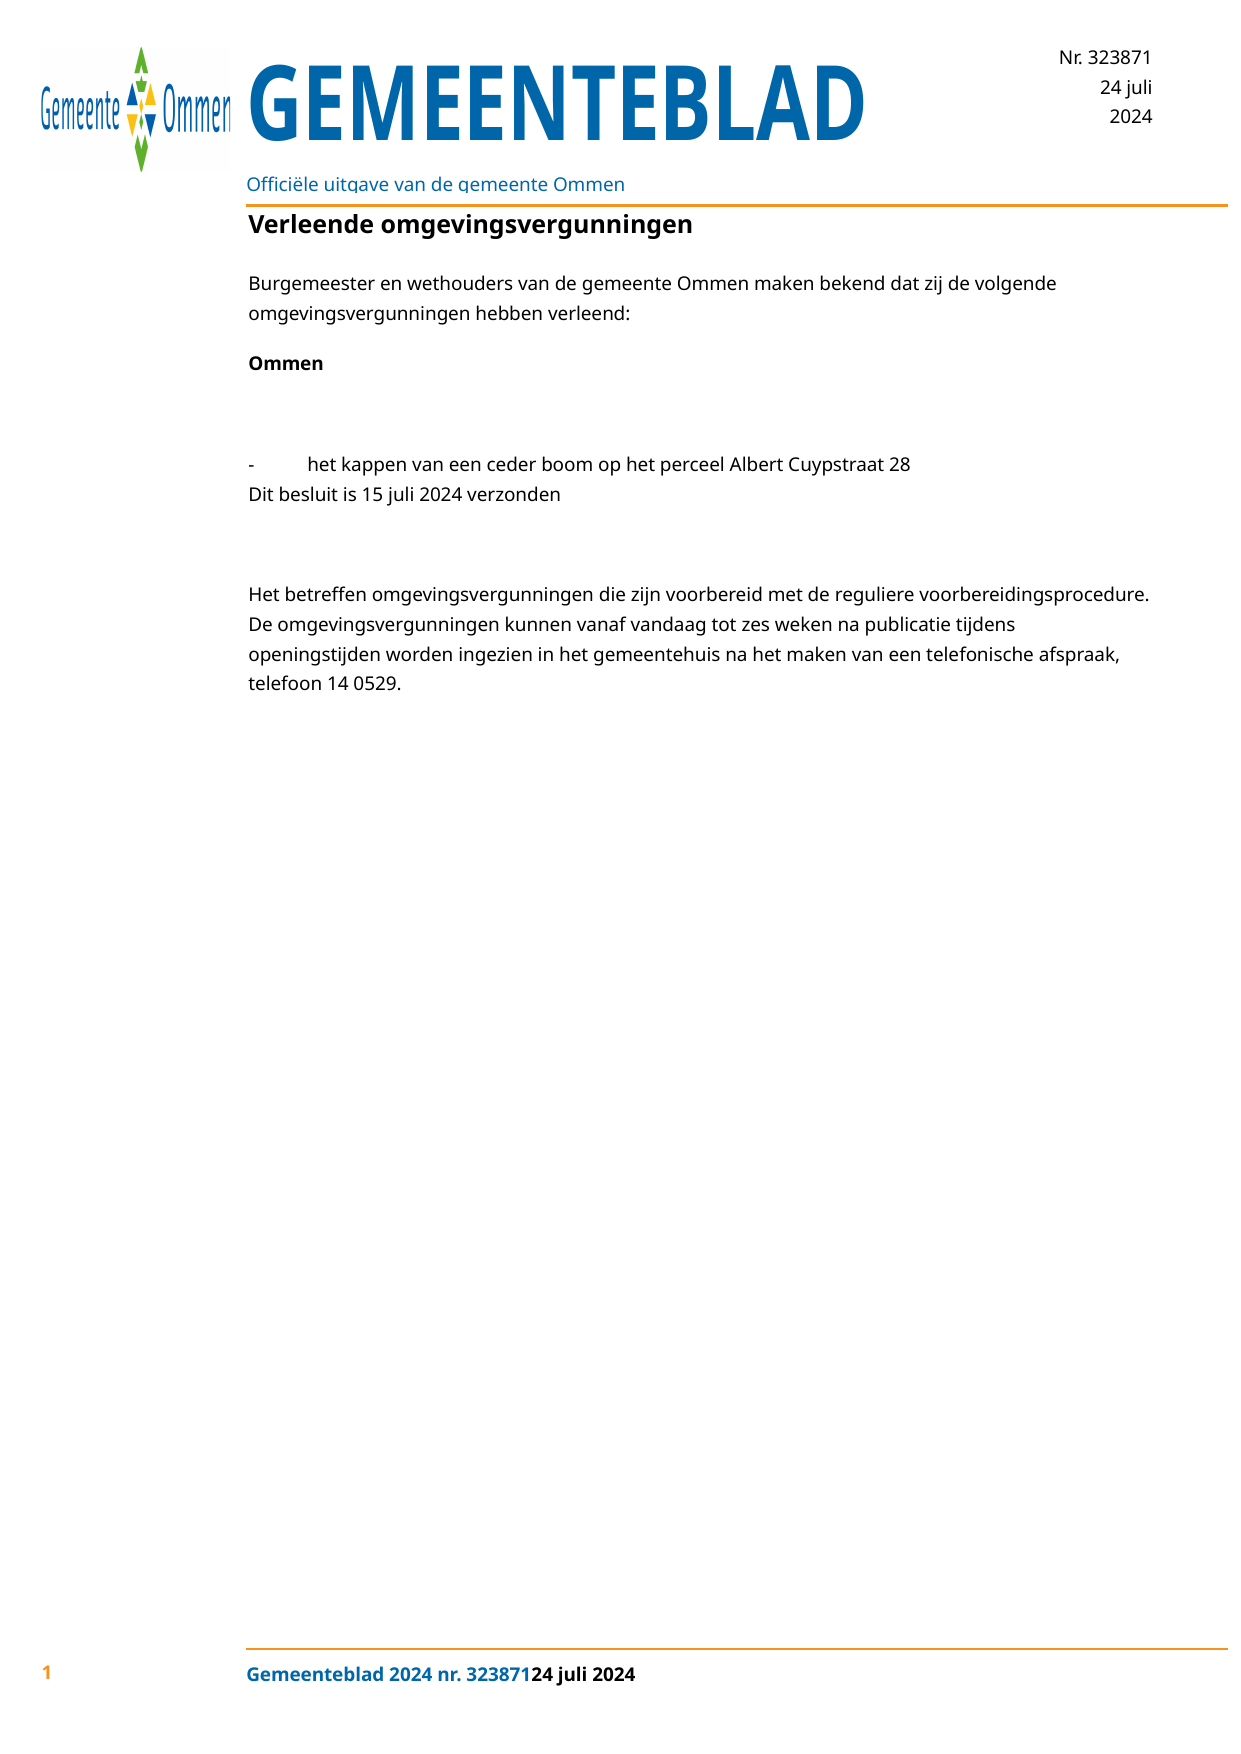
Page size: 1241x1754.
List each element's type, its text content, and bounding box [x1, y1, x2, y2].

text Het betreffen omgevingsvergunningen die zijn voorbereid met de reguliere voorbereidingsprocedure. De omgevingsvergunningen kunnen vanaf vandaag tot zes weken na publicatie tijdens openingstijden worden ingezien in het gemeentehuis na het maken van een telefonische afspraak, telefoon 14 0529. [248, 582, 1152, 696]
picture [41, 47, 231, 172]
text Burgemeester en wethouders van de gemeente Ommen maken bekend dat zij de volgende omgevingsvergunningen hebben verleend: [248, 270, 1152, 326]
text Verleende omgevingsvergunningen [248, 207, 1152, 241]
text Ommen [248, 350, 1152, 376]
list het kappen van een ceder boom op het perceel Albert Cuypstraat 28 [248, 451, 1152, 477]
text Dit besluit is 15 juli 2024 verzonden [248, 481, 1152, 506]
